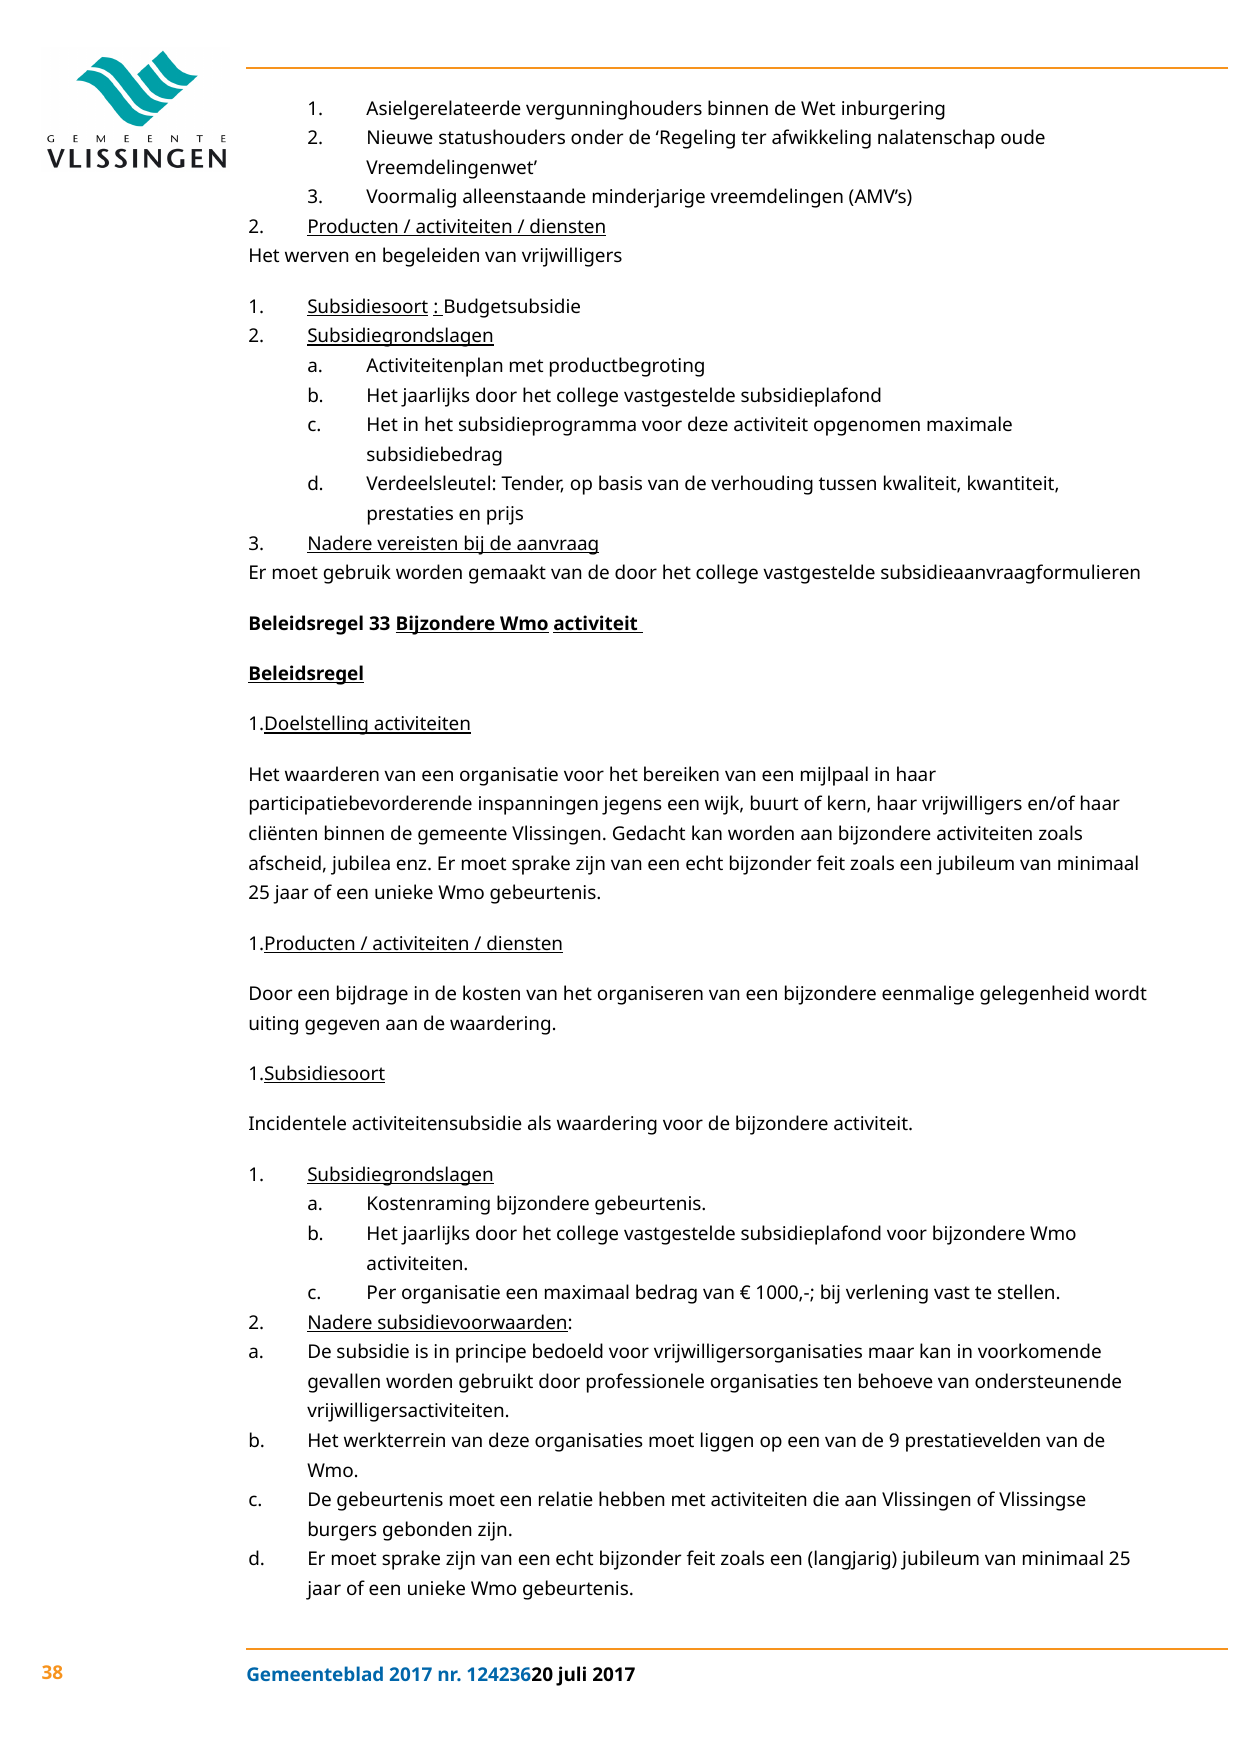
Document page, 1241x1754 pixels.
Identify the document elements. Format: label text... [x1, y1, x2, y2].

list Het werkterrein van deze organisaties moet liggen op een van de 9 prestatievelden van de Wmo. [248, 1427, 1152, 1483]
list Activiteitenplan met productbegroting [307, 352, 1152, 378]
list Kostenraming bijzondere gebeurtenis. [307, 1191, 1152, 1216]
text Beleidsregel 33 Bijzondere Wmo activiteit [248, 610, 1152, 636]
text Beleidsregel [248, 660, 1152, 686]
list Er moet sprake zijn van een echt bijzonder feit zoals een (langjarig) jubileum van minimaal 25 jaar of een unieke Wmo gebeurtenis. [248, 1546, 1152, 1601]
text 1.Producten / activiteiten / diensten [248, 930, 1152, 956]
text Het werven en begeleiden van vrijwilligers [248, 243, 1152, 268]
text 1.Subsidiesoort [248, 1060, 1152, 1086]
list De subsidie is in principe bedoeld voor vrijwilligersorganisaties maar kan in voorkomende gevallen worden gebruikt door professionele organisaties ten behoeve van ondersteunende vrijwilligersactiviteiten. [248, 1338, 1152, 1423]
list De gebeurtenis moet een relatie hebben met activiteiten die aan Vlissingen of Vlissingse burgers gebonden zijn. [248, 1486, 1152, 1542]
list Subsidiegrondslagen [248, 1161, 1152, 1187]
list Het in het subsidieprogramma voor deze activiteit opgenomen maximale subsidiebedrag [307, 411, 1152, 467]
list Voormalig alleenstaande minderjarige vreemdelingen (AMV’s) [307, 183, 1152, 209]
list Nadere subsidievoorwaarden: [248, 1309, 1152, 1335]
list Nadere vereisten bij de aanvraag [248, 530, 1152, 556]
list Asielgerelateerde vergunninghouders binnen de Wet inburgering [307, 95, 1152, 121]
list Per organisatie een maximaal bedrag van € 1000,-; bij verlening vast te stellen. [307, 1279, 1152, 1305]
list Producten / activiteiten / diensten [248, 213, 1152, 239]
text Door een bijdrage in de kosten van het organiseren van een bijzondere eenmalige gelegenheid wordt uiting gegeven aan de waardering. [248, 980, 1152, 1036]
list Verdeelsleutel: Tender, op basis van de verhouding tussen kwaliteit, kwantiteit, prestaties en prijs [307, 471, 1152, 526]
text Incidentele activiteitensubsidie als waardering voor de bijzondere activiteit. [248, 1111, 1152, 1136]
list Nieuwe statushouders onder de ‘Regeling ter afwikkeling nalatenschap oude Vreemdelingenwet’ [307, 124, 1152, 180]
text Het waarderen van een organisatie voor het bereiken van een mijlpaal in haar participatiebevorderende inspanningen jegens een wijk, buurt of kern, haar vrijwilligers en/of haar cliënten binnen de gemeente Vlissingen. Gedacht kan worden aan bijzondere activiteiten zoals afscheid, jubilea enz. Er moet sprake zijn van een echt bijzonder feit zoals een jubileum van minimaal 25 jaar of een unieke Wmo gebeurtenis. [248, 761, 1152, 905]
list Subsidiesoort : Budgetsubsidie [248, 293, 1152, 319]
list Het jaarlijks door het college vastgestelde subsidieplafond [307, 382, 1152, 408]
list Subsidiegrondslagen [248, 323, 1152, 348]
text Er moet gebruik worden gemaakt van de door het college vastgestelde subsidieaanvraagformulieren [248, 559, 1152, 585]
picture [41, 47, 231, 172]
list Het jaarlijks door het college vastgestelde subsidieplafond voor bijzondere Wmo activiteiten. [307, 1220, 1152, 1276]
text 1.Doelstelling activiteiten [248, 711, 1152, 736]
